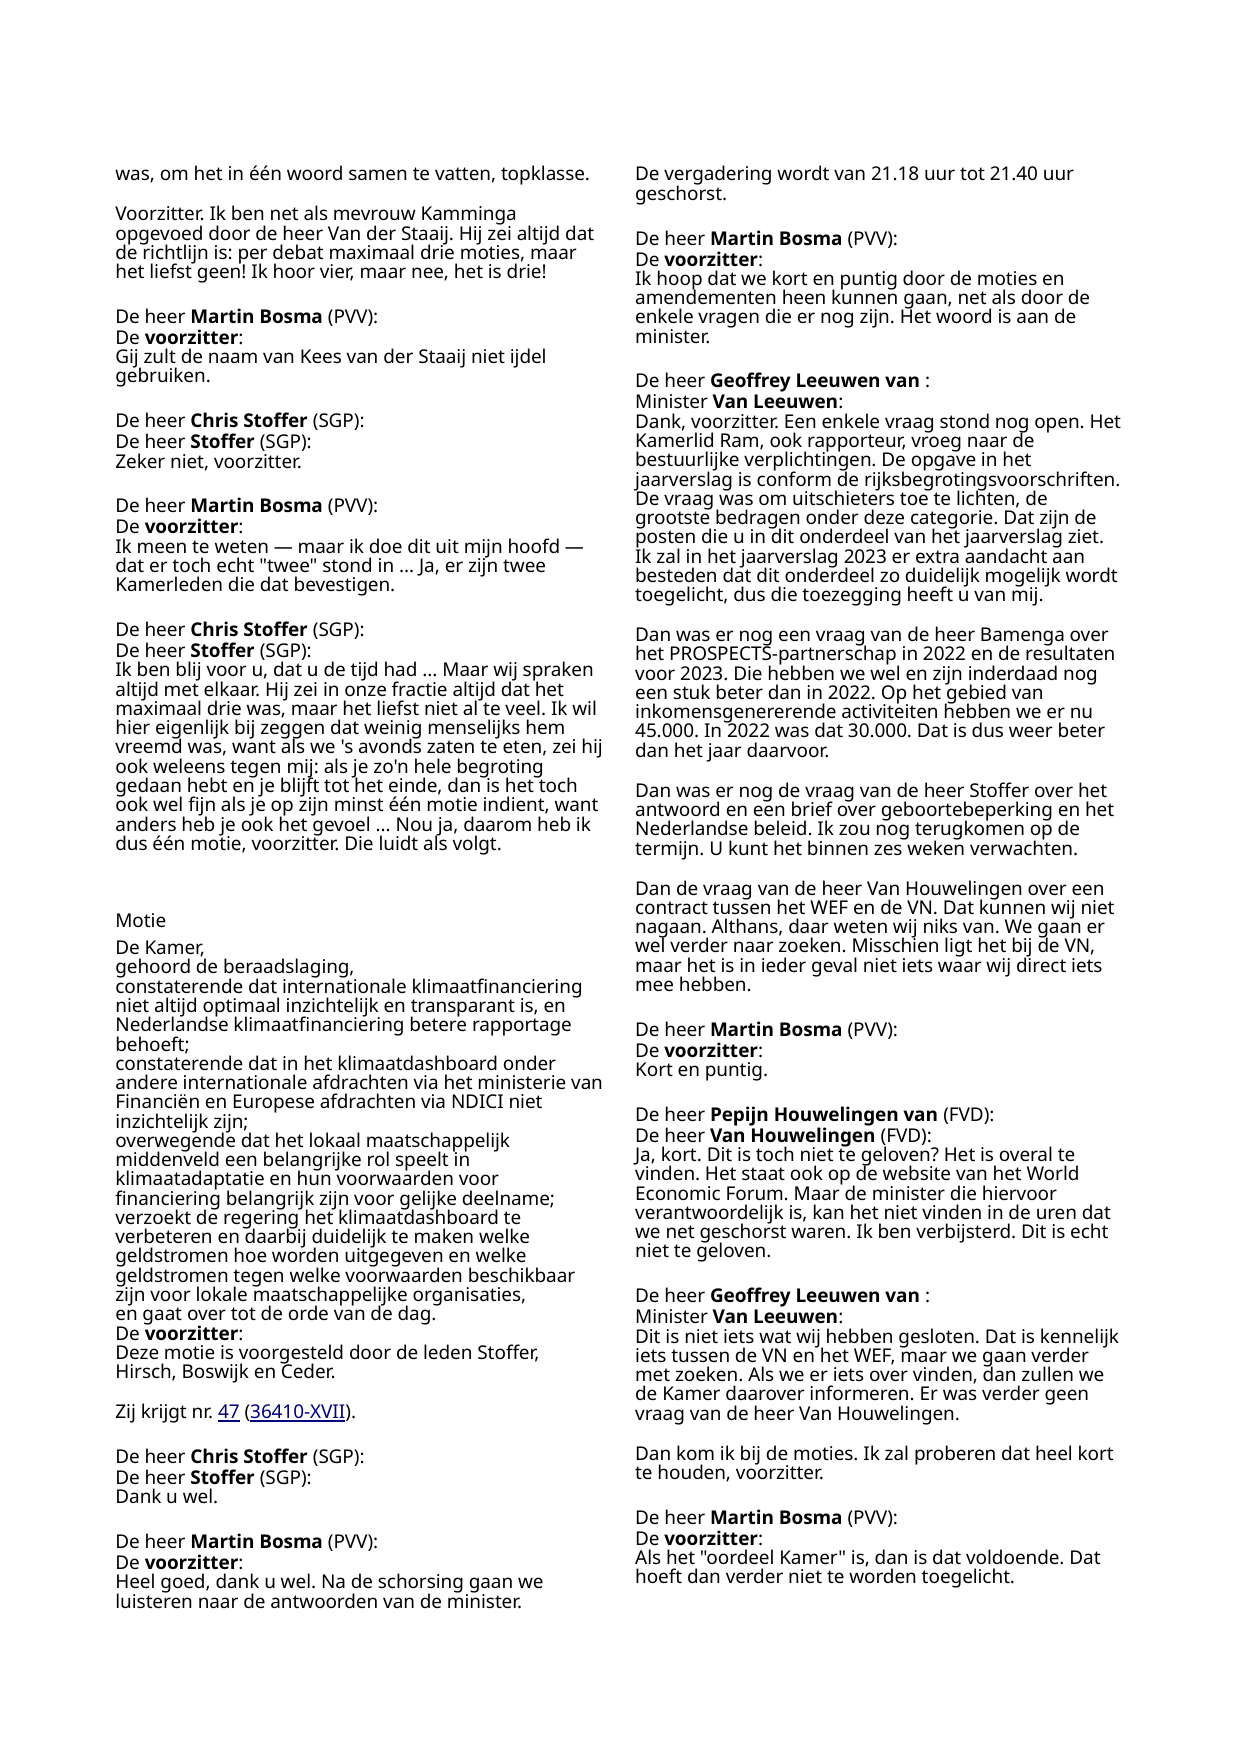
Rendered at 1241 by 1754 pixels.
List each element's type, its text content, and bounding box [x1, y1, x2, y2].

text Dan was er nog de vraag van de heer Stoffer over het antwoord en een brief over geboortebeperking en het Nederlandse beleid. Ik zou nog terugkomen op de termijn. U kunt het binnen zes weken verwachten. [635, 782, 1125, 859]
text Gij zult de naam van Kees van der Staaij niet ijdel gebruiken. [115, 348, 605, 387]
text Minister Van Leeuwen: [635, 393, 1125, 413]
text en gaat over tot de orde van de dag. [115, 1305, 605, 1324]
text De heer Martin Bosma (PVV): [115, 303, 605, 329]
text De heer Stoffer (SGP): [115, 1469, 605, 1488]
text De voorzitter: [635, 1042, 1125, 1061]
text Dan was er nog een vraag van de heer Bamenga over het PROSPECTS-partnerschap in 2022 en de resultaten voor 2023. Die hebben we wel en zijn inderdaad nog een stuk beter dan in 2022. Op het gebied van inkomensgenererende activiteiten hebben we er nu 45.000. In 2022 was dat 30.000. Dat is dus weer beter dan het jaar daarvoor. [635, 626, 1125, 761]
text Ik meen te weten — maar ik doe dit uit mijn hoofd — dat er toch echt "twee" stond in ... Ja, er zijn twee Kamerleden die dat bevestigen. [115, 538, 605, 596]
text constaterende dat in het klimaatdashboard onder andere internationale afdrachten via het ministerie van Financiën en Europese afdrachten via NDICI niet inzichtelijk zijn; [115, 1055, 605, 1132]
text De heer Chris Stoffer (SGP): [115, 408, 605, 433]
text De voorzitter: [115, 329, 605, 348]
text De voorzitter: [115, 1554, 605, 1573]
text Dan de vraag van de heer Van Houwelingen over een contract tussen het WEF en de VN. Dat kunnen wij niet nagaan. Althans, daar weten wij niks van. We gaan er wel verder naar zoeken. Misschien ligt het bij de VN, maar het is in ieder geval niet iets waar wij direct iets mee hebben. [635, 879, 1125, 995]
text overwegende dat het lokaal maatschappelijk middenveld een belangrijke rol speelt in klimaatadaptatie en hun voorwaarden voor financiering belangrijk zijn voor gelijke deelname; [115, 1132, 605, 1209]
text De heer Martin Bosma (PVV): [635, 1504, 1125, 1530]
text De heer Geoffrey Leeuwen van : [635, 368, 1125, 393]
text De voorzitter: [115, 1324, 605, 1344]
text Zij krijgt nr. 47 (36410-XVII). [115, 1403, 605, 1422]
text De heer Stoffer (SGP): [115, 433, 605, 453]
text Dank u wel. [115, 1488, 605, 1507]
text De heer Van Houwelingen (FVD): [635, 1127, 1125, 1146]
text De heer Pepijn Houwelingen van (FVD): [635, 1101, 1125, 1127]
text Minister Van Leeuwen: [635, 1308, 1125, 1328]
text Motie [115, 907, 605, 933]
text Als het "oordeel Kamer" is, dan is dat voldoende. Dat hoeft dan verder niet te worden toegelicht. [635, 1549, 1125, 1588]
text De heer Martin Bosma (PVV): [115, 493, 605, 518]
text Ik ben blij voor u, dat u de tijd had ... Maar wij spraken altijd met elkaar. Hij zei in onze fractie altijd dat het maximaal drie was, maar het liefst niet al te veel. Ik wil hier eigenlijk bij zeggen dat weinig menselijks hem vreemd was, want als we 's avonds zaten te eten, zei hij ook weleens tegen mij: als je zo'n hele begroting gedaan hebt en je blijft tot het einde, dan is het toch ook wel fijn als je op zijn minst één motie indient, want anders heb je ook het gevoel ... Nou ja, daarom heb ik dus één motie, voorzitter. Die luidt als volgt. [115, 661, 605, 854]
text constaterende dat internationale klimaatfinanciering niet altijd optimaal inzichtelijk en transparant is, en Nederlandse klimaatfinanciering betere rapportage behoeft; [115, 978, 605, 1055]
text gehoord de beraadslaging, [115, 958, 605, 978]
text De heer Martin Bosma (PVV): [115, 1528, 605, 1554]
text was, om het in één woord samen te vatten, topklasse. [115, 165, 605, 184]
text De voorzitter: [635, 1530, 1125, 1549]
text Ik hoop dat we kort en puntig door de moties en amendementen heen kunnen gaan, net als door de enkele vragen die er nog zijn. Het woord is aan de minister. [635, 270, 1125, 347]
text Zeker niet, voorzitter. [115, 453, 605, 472]
text De voorzitter: [115, 518, 605, 538]
text Ja, kort. Dit is toch niet te geloven? Het is overal te vinden. Het staat ook op de website van het World Economic Forum. Maar de minister die hiervoor verantwoordelijk is, kan het niet vinden in de uren dat we net geschorst waren. Ik ben verbijsterd. Dit is echt niet te geloven. [635, 1146, 1125, 1262]
text De voorzitter: [635, 251, 1125, 270]
text De heer Chris Stoffer (SGP): [115, 1443, 605, 1469]
text verzoekt de regering het klimaatdashboard te verbeteren en daarbij duidelijk te maken welke geldstromen hoe worden uitgegeven en welke geldstromen tegen welke voorwaarden beschikbaar zijn voor lokale maatschappelijke organisaties, [115, 1209, 605, 1305]
text Deze motie is voorgesteld door de leden Stoffer, Hirsch, Boswijk en Ceder. [115, 1344, 605, 1382]
text Dank, voorzitter. Een enkele vraag stond nog open. Het Kamerlid Ram, ook rapporteur, vroeg naar de bestuurlijke verplichtingen. De opgave in het jaarverslag is conform de rijksbegrotingsvoorschriften. De vraag was om uitschieters toe te lichten, de grootste bedragen onder deze categorie. Dat zijn de posten die u in dit onderdeel van het jaarverslag ziet. Ik zal in het jaarverslag 2023 er extra aandacht aan besteden dat dit onderdeel zo duidelijk mogelijk wordt toegelicht, dus die toezegging heeft u van mij. [635, 413, 1125, 605]
text Voorzitter. Ik ben net als mevrouw Kamminga opgevoed door de heer Van der Staaij. Hij zei altijd dat de richtlijn is: per debat maximaal drie moties, maar het liefst geen! Ik hoor vier, maar nee, het is drie! [115, 205, 605, 282]
text De Kamer, [115, 939, 605, 958]
text De heer Chris Stoffer (SGP): [115, 616, 605, 642]
text De heer Geoffrey Leeuwen van : [635, 1283, 1125, 1308]
text De heer Martin Bosma (PVV): [635, 1016, 1125, 1042]
text Dan kom ik bij de moties. Ik zal proberen dat heel kort te houden, voorzitter. [635, 1445, 1125, 1483]
text De vergadering wordt van 21.18 uur tot 21.40 uur geschorst. [635, 165, 1125, 204]
text De heer Martin Bosma (PVV): [635, 225, 1125, 251]
text De heer Stoffer (SGP): [115, 642, 605, 661]
text Dit is niet iets wat wij hebben gesloten. Dat is kennelijk iets tussen de VN en het WEF, maar we gaan verder met zoeken. Als we er iets over vinden, dan zullen we de Kamer daarover informeren. Er was verder geen vraag van de heer Van Houwelingen. [635, 1328, 1125, 1424]
text Heel goed, dank u wel. Na de schorsing gaan we luisteren naar de antwoorden van de minister. [115, 1573, 605, 1612]
text Kort en puntig. [635, 1061, 1125, 1080]
